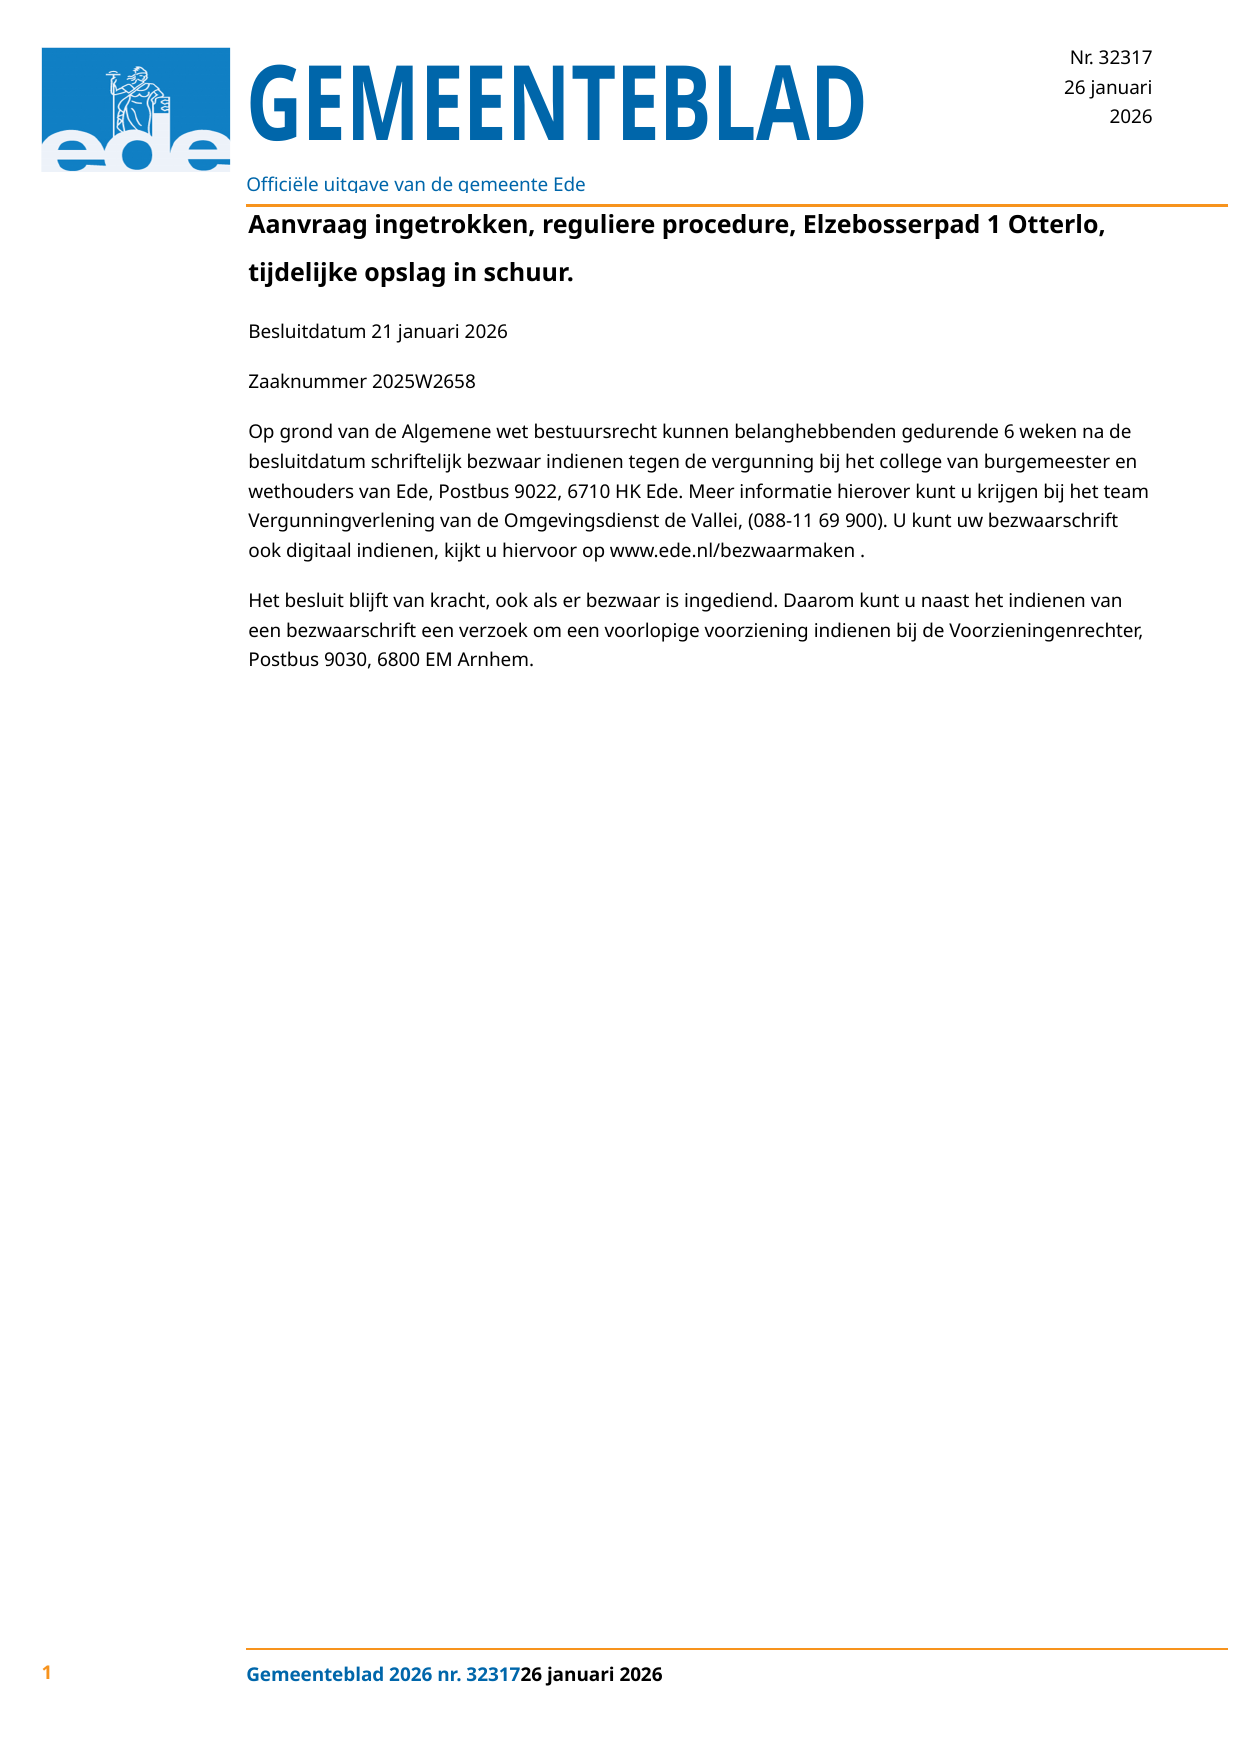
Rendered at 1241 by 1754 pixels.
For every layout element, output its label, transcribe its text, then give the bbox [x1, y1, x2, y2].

text Op grond van de Algemene wet bestuursrecht kunnen belanghebbenden gedurende 6 weken na de besluitdatum schriftelijk bezwaar indienen tegen de vergunning bij het college van burgemeester en wethouders van Ede, Postbus 9022, 6710 HK Ede. Meer informatie hierover kunt u krijgen bij het team Vergunningverlening van de Omgevingsdienst de Vallei, (088-11 69 900). U kunt uw bezwaarschrift ook digitaal indienen, kijkt u hiervoor op www.ede.nl/bezwaarmaken . [248, 419, 1152, 563]
picture [41, 47, 231, 172]
text Besluitdatum 21 januari 2026 [248, 318, 1152, 344]
text Het besluit blijft van kracht, ook als er bezwaar is ingediend. Daarom kunt u naast het indienen van een bezwaarschrift een verzoek om een voorlopige voorziening indienen bij de Voorzieningenrechter, Postbus 9030, 6800 EM Arnhem. [248, 587, 1152, 672]
text Aanvraag ingetrokken, reguliere procedure, Elzebosserpad 1 Otterlo, tijdelijke opslag in schuur. [248, 207, 1152, 288]
text Zaaknummer 2025W2658 [248, 368, 1152, 394]
